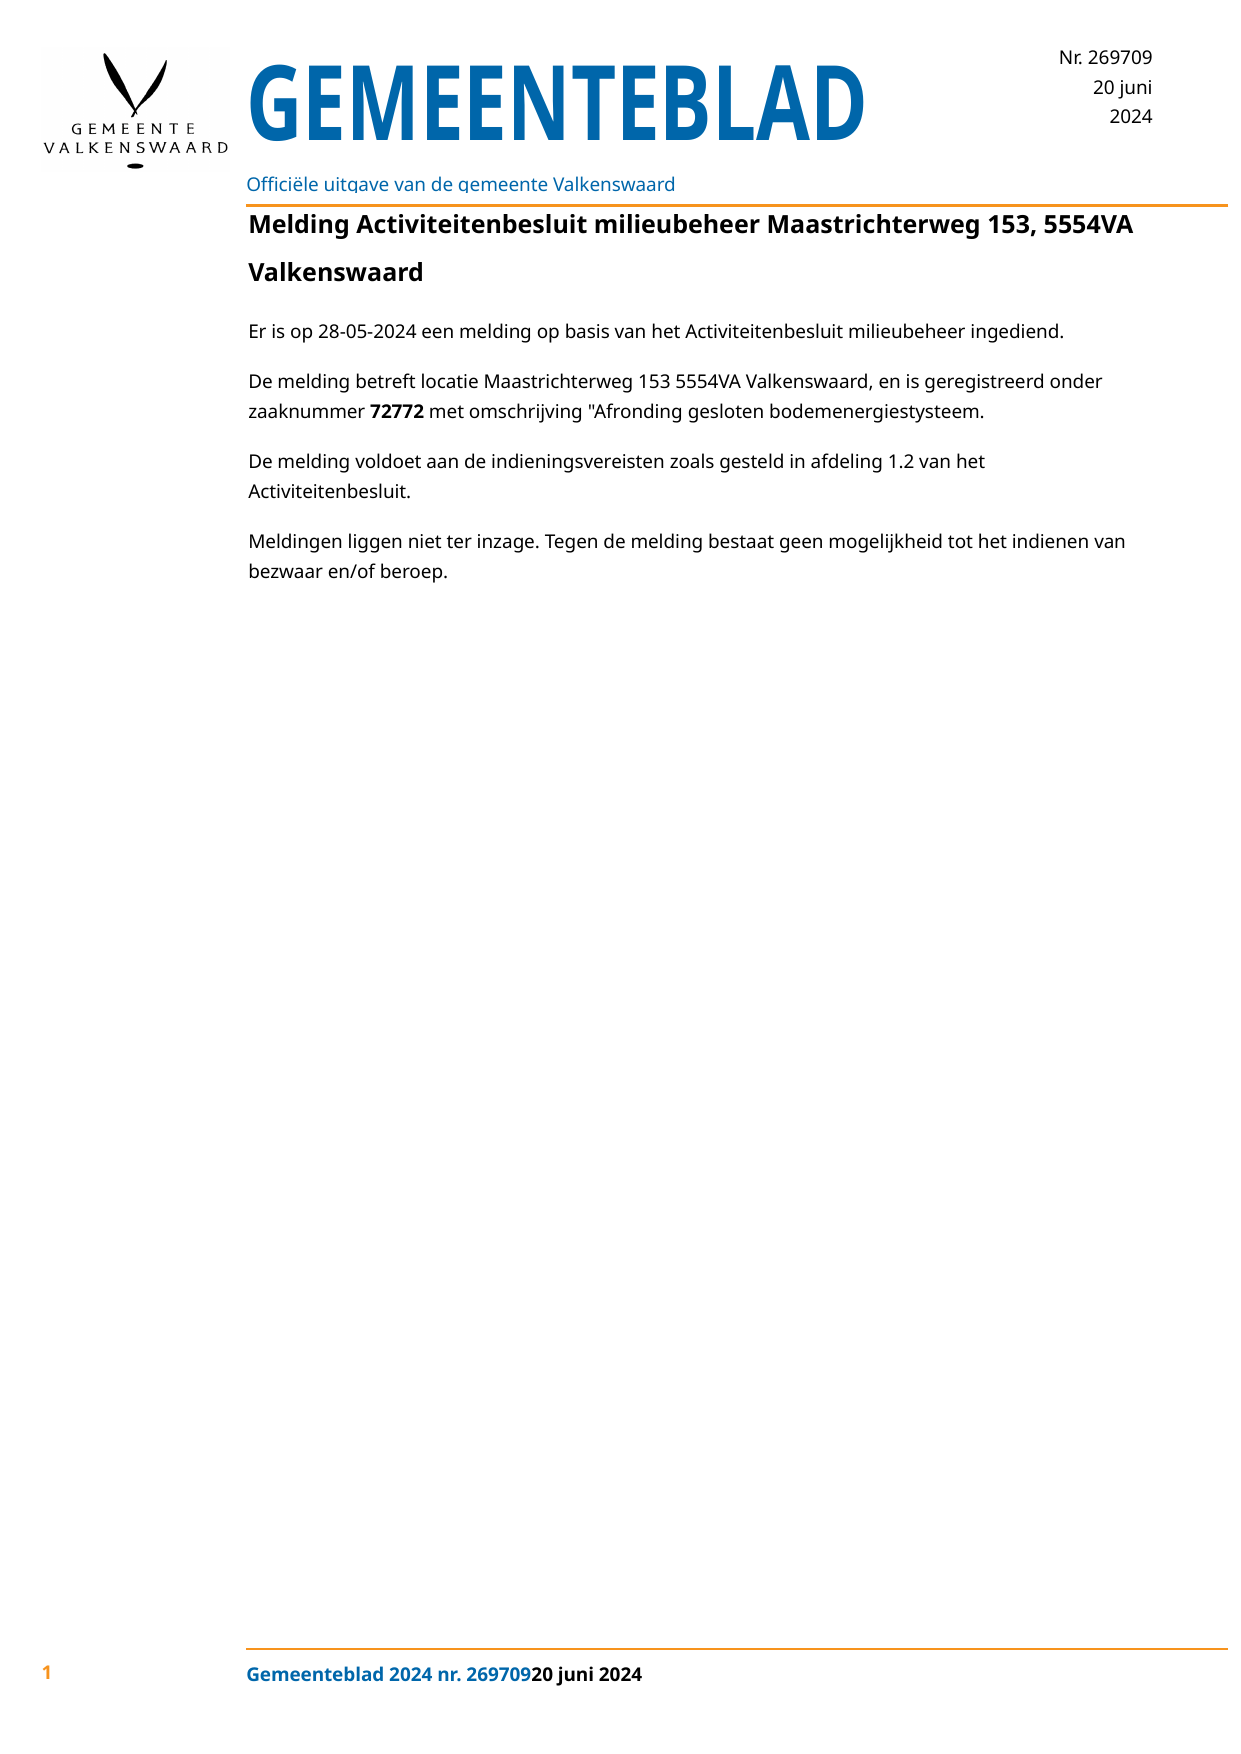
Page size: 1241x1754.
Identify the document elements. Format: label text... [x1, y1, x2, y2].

text Meldingen liggen niet ter inzage. Tegen de melding bestaat geen mogelijkheid tot het indienen van bezwaar en/of beroep. [248, 528, 1152, 584]
text Er is op 28-05-2024 een melding op basis van het Activiteitenbesluit milieubeheer ingediend. [248, 318, 1152, 344]
picture [41, 47, 231, 172]
text De melding voldoet aan de indieningsvereisten zoals gesteld in afdeling 1.2 van het Activiteitenbesluit. [248, 448, 1152, 504]
text De melding betreft locatie Maastrichterweg 153 5554VA Valkenswaard, en is geregistreerd onder zaaknummer 72772 met omschrijving "Afronding gesloten bodemenergiestysteem. [248, 368, 1152, 424]
text Melding Activiteitenbesluit milieubeheer Maastrichterweg 153, 5554VA Valkenswaard [248, 207, 1152, 288]
